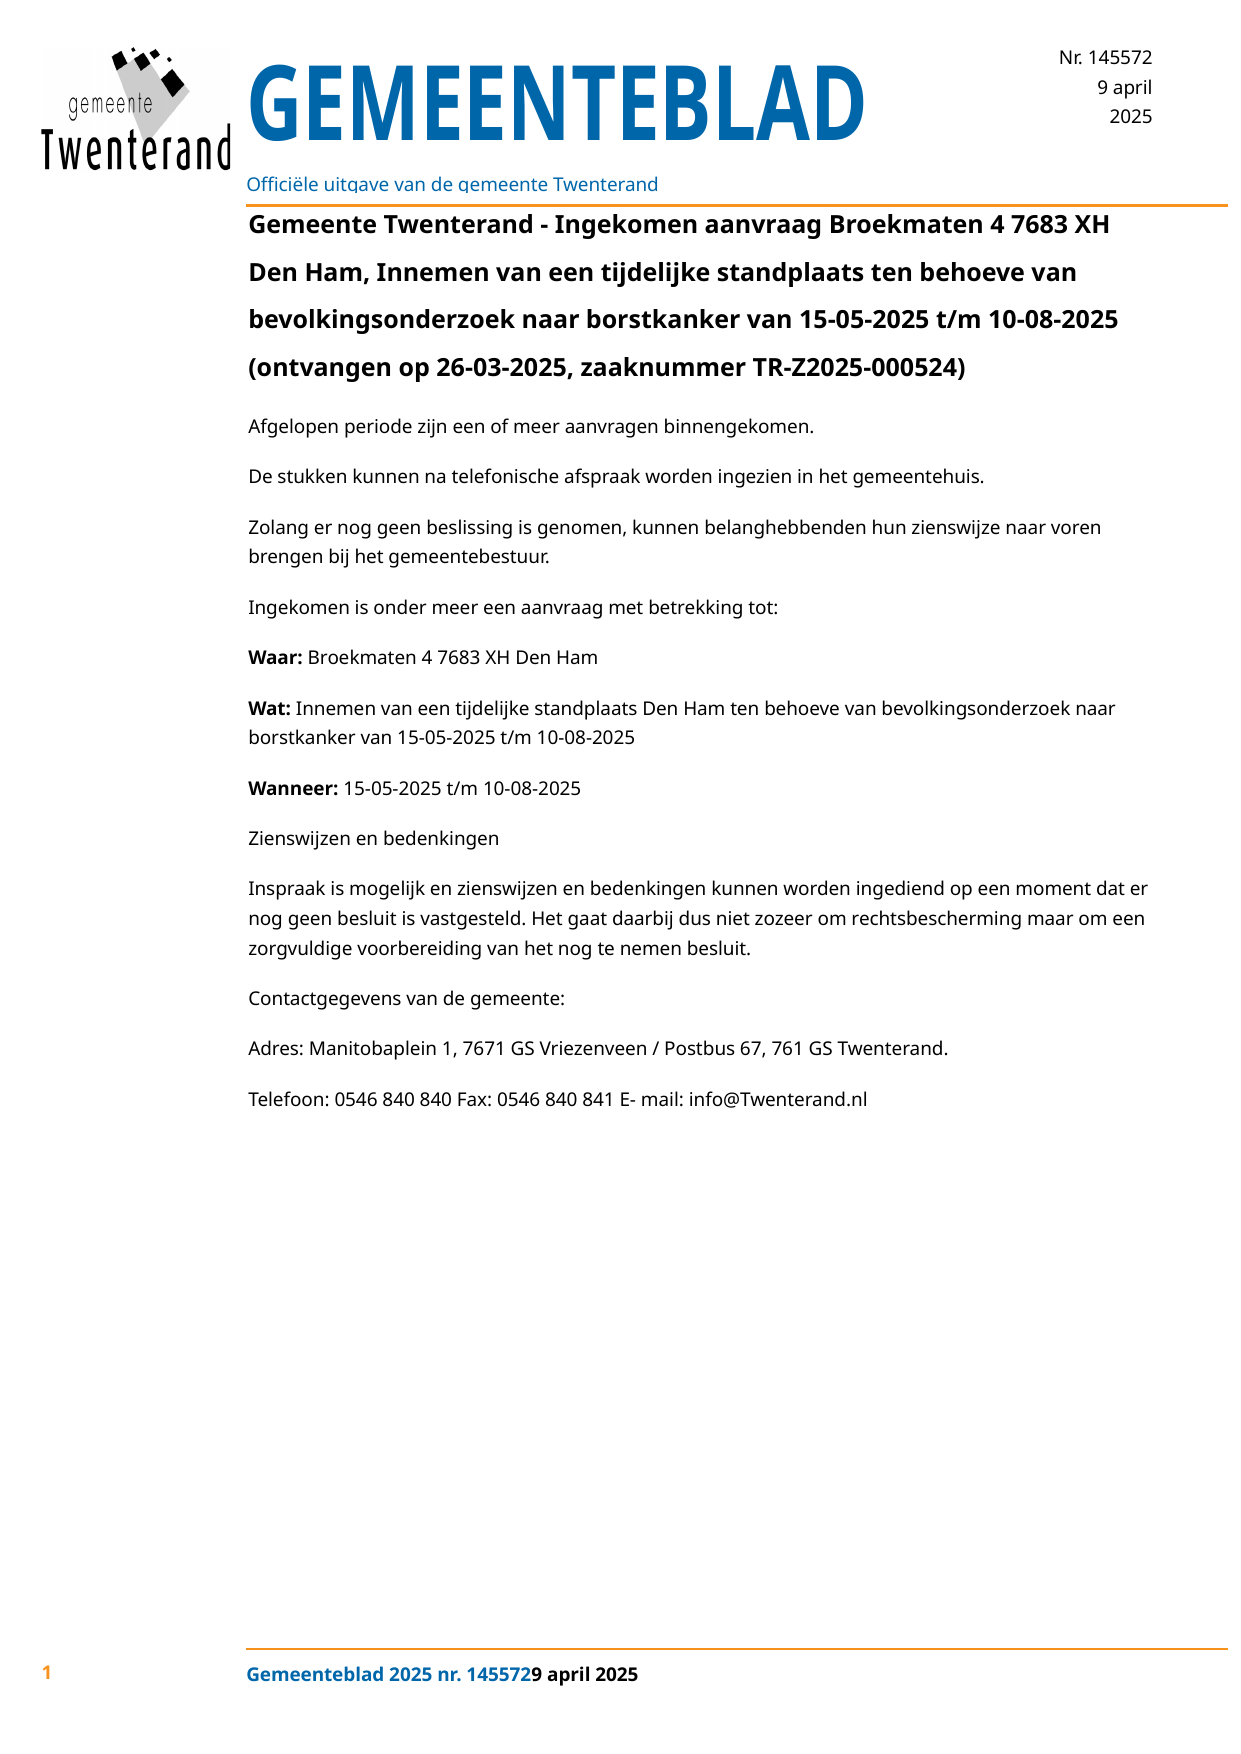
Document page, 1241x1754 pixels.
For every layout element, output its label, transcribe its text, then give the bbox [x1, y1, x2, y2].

text Gemeente Twenterand - Ingekomen aanvraag Broekmaten 4 7683 XH Den Ham, Innemen van een tijdelijke standplaats ten behoeve van bevolkingsonderzoek naar borstkanker van 15-05-2025 t/m 10-08-2025 (ontvangen op 26-03-2025, zaaknummer TR-Z2025-000524) [248, 207, 1152, 384]
text Ingekomen is onder meer een aanvraag met betrekking tot: [248, 594, 1152, 620]
text Afgelopen periode zijn een of meer aanvragen binnengekomen. [248, 413, 1152, 439]
text Adres: Manitobaplein 1, 7671 GS Vriezenveen / Postbus 67, 761 GS Twenterand. [248, 1036, 1152, 1061]
picture [41, 47, 231, 172]
text Telefoon: 0546 840 840 Fax: 0546 840 841 E- mail: info@Twenterand.nl [248, 1086, 1152, 1112]
text Zienswijzen en bedenkingen [248, 825, 1152, 851]
text De stukken kunnen na telefonische afspraak worden ingezien in het gemeentehuis. [248, 463, 1152, 489]
text Waar: Broekmaten 4 7683 XH Den Ham [248, 644, 1152, 670]
text Wat: Innemen van een tijdelijke standplaats Den Ham ten behoeve van bevolkingsonderzoek naar borstkanker van 15-05-2025 t/m 10-08-2025 [248, 695, 1152, 750]
text Inspraak is mogelijk en zienswijzen en bedenkingen kunnen worden ingediend op een moment dat er nog geen besluit is vastgesteld. Het gaat daarbij dus niet zozeer om rechtsbescherming maar om een zorgvuldige voorbereiding van het nog te nemen besluit. [248, 876, 1152, 961]
text Wanneer: 15-05-2025 t/m 10-08-2025 [248, 775, 1152, 801]
text Zolang er nog geen beslissing is genomen, kunnen belanghebbenden hun zienswijze naar voren brengen bij het gemeentebestuur. [248, 514, 1152, 569]
text Contactgegevens van de gemeente: [248, 985, 1152, 1011]
